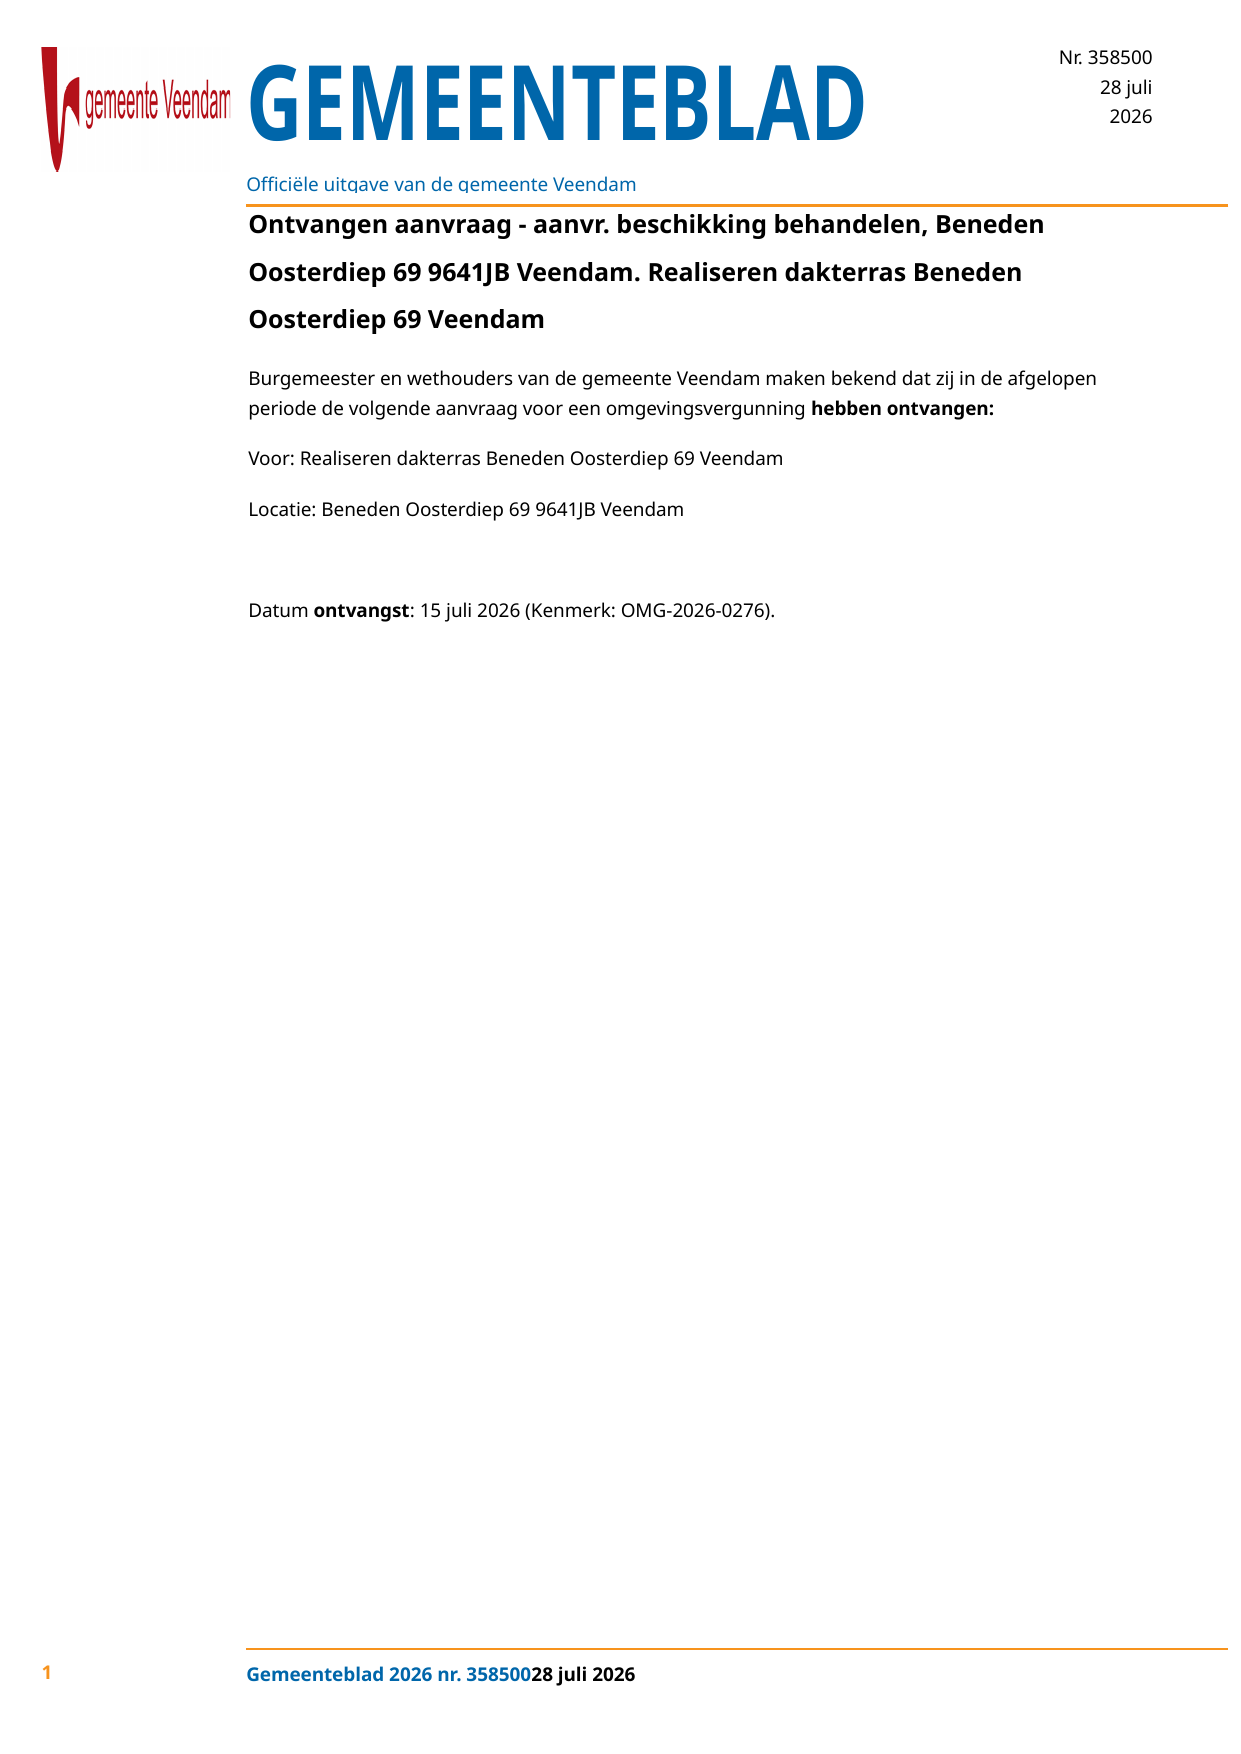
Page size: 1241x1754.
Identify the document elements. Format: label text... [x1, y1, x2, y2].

text Burgemeester en wethouders van de gemeente Veendam maken bekend dat zij in de afgelopen periode de volgende aanvraag voor een omgevingsvergunning hebben ontvangen: [248, 366, 1152, 421]
text Voor: Realiseren dakterras Beneden Oosterdiep 69 Veendam [248, 446, 1152, 471]
picture [41, 47, 231, 172]
text Datum ontvangst: 15 juli 2026 (Kenmerk: OMG-2026-0276). [248, 597, 1152, 622]
text Ontvangen aanvraag - aanvr. beschikking behandelen, Beneden Oosterdiep 69 9641JB Veendam. Realiseren dakterras Beneden Oosterdiep 69 Veendam [248, 207, 1152, 336]
text Locatie: Beneden Oosterdiep 69 9641JB Veendam [248, 496, 1152, 522]
